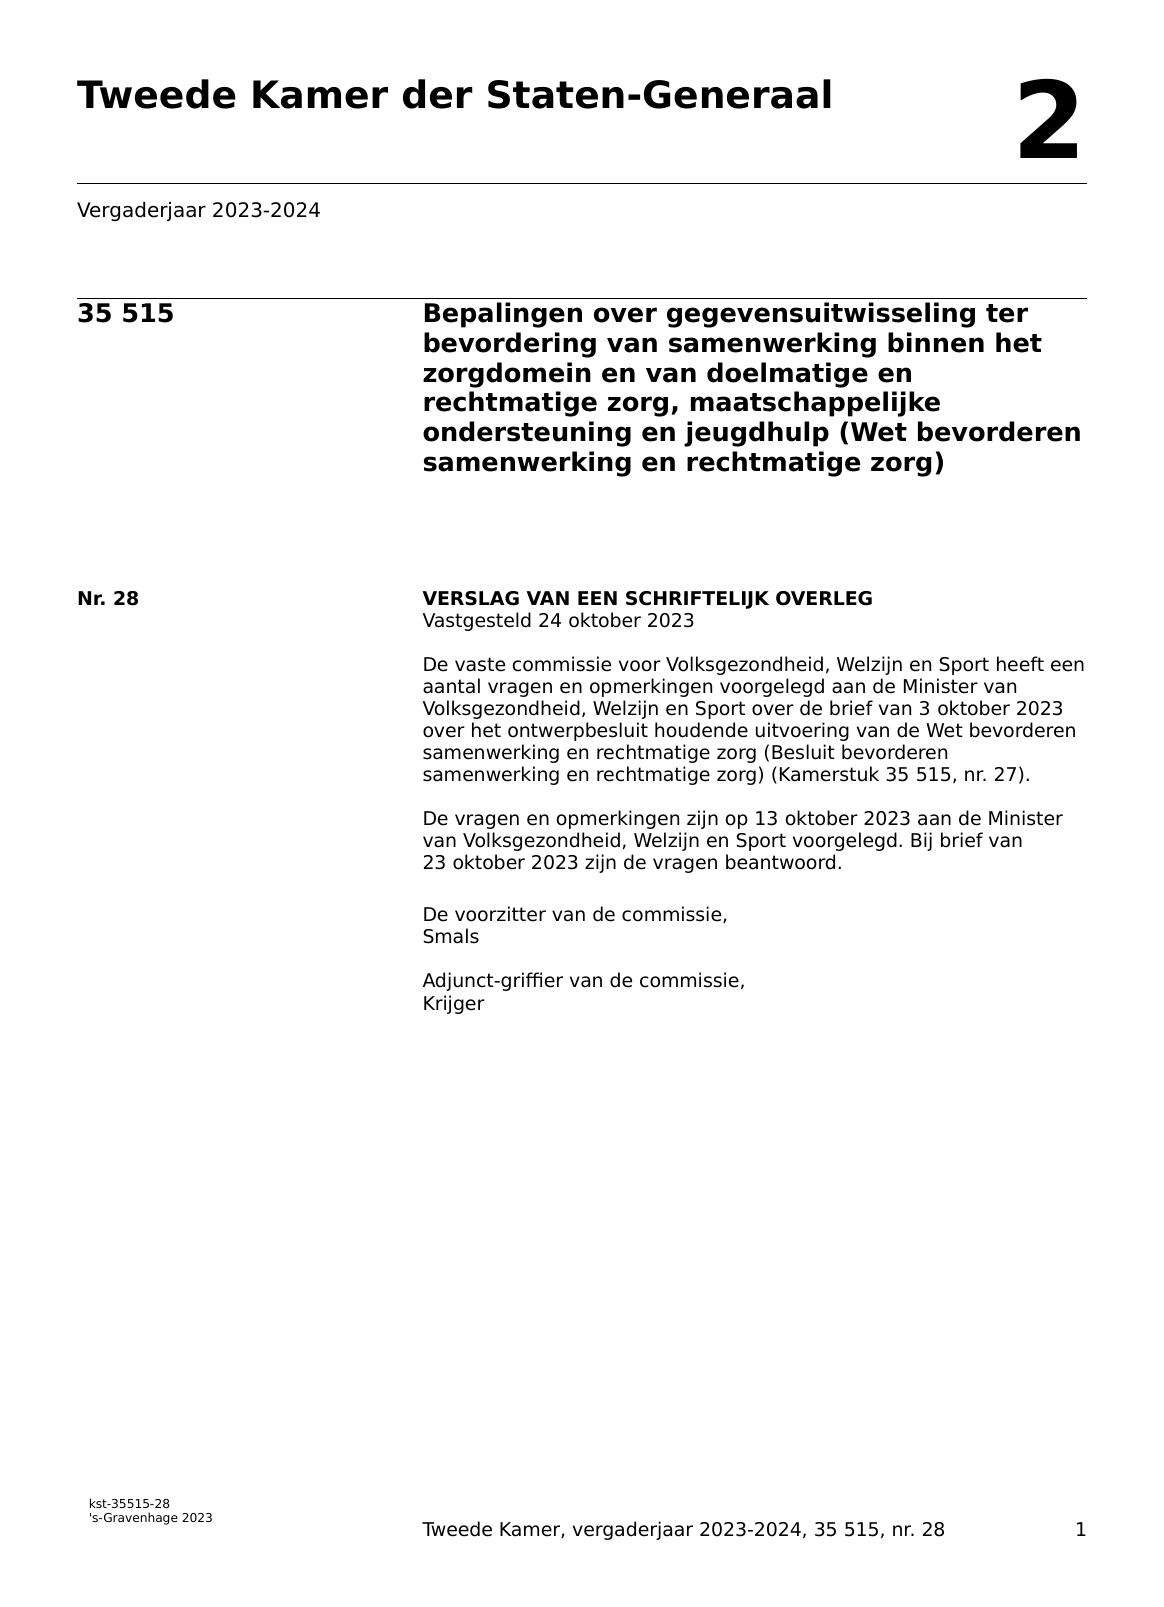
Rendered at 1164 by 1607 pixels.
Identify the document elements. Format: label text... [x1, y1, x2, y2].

text Vastgesteld 24 oktober 2023 [422, 610, 1087, 632]
table_header 2 [886, 59, 1087, 183]
subtitle Nr. 28 VERSLAG VAN EEN SCHRIFTELIJK OVERLEG [77, 588, 1087, 610]
text De vragen en opmerkingen zijn op 13 oktober 2023 aan de Minister van Volksgezondheid, Welzijn en Sport voorgelegd. Bij brief van 23 oktober 2023 zijn de vragen beantwoord. [422, 808, 1087, 874]
table_cell Vergaderjaar 2023-2024 [77, 184, 1087, 298]
text Adjunct-griffier van de commissie, Krijger [422, 970, 1087, 1014]
subtitle 35 515 Bepalingen over gegevensuitwisseling ter bevordering van samenwerking binnen het zorgdomein en van doelmatige en rechtmatige zorg, maatschappelijke ondersteuning en jeugdhulp (Wet bevorderen samenwerking en rechtmatige zorg) [77, 299, 1087, 477]
text 's-Gravenhage 2023 [88, 1511, 323, 1525]
text De voorzitter van de commissie, Smals [422, 904, 1087, 948]
table_header Tweede Kamer der Staten-Generaal [77, 59, 886, 183]
text kst-35515-28 [88, 1497, 323, 1511]
text De vaste commissie voor Volksgezondheid, Welzijn en Sport heeft een aantal vragen en opmerkingen voorgelegd aan de Minister van Volksgezondheid, Welzijn en Sport over de brief van 3 oktober 2023 over het ontwerpbesluit houdende uitvoering van de Wet bevorderen samenwerking en rechtmatige zorg (Besluit bevorderen samenwerking en rechtmatige zorg) (Kamerstuk 35 515, nr. 27). [422, 654, 1087, 786]
